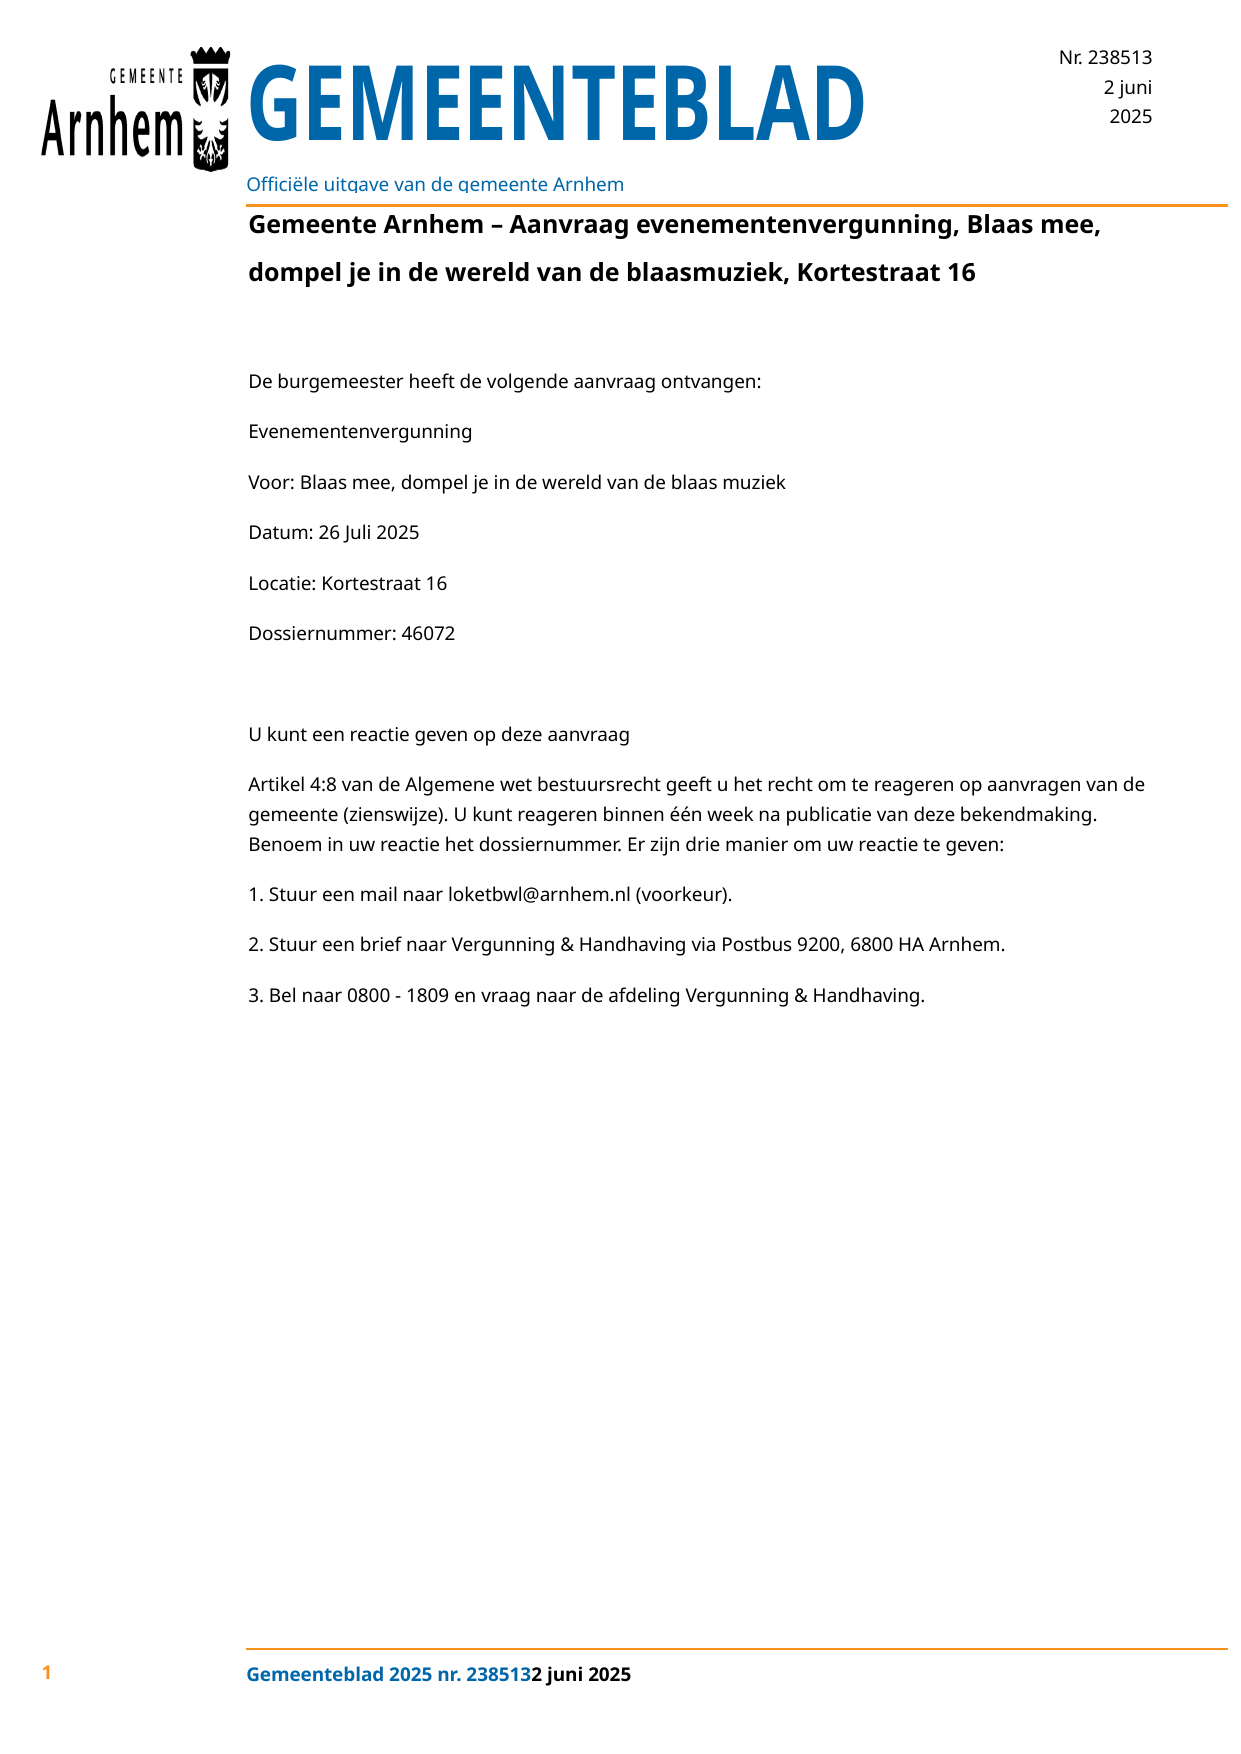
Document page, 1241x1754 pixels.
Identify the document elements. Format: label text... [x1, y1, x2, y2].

text 3. Bel naar 0800 - 1809 en vraag naar de afdeling Vergunning & Handhaving. [248, 982, 1152, 1008]
text De burgemeester heeft de volgende aanvraag ontvangen: [248, 368, 1152, 394]
text Artikel 4:8 van de Algemene wet bestuursrecht geeft u het recht om te reageren op aanvragen van de gemeente (zienswijze). U kunt reageren binnen één week na publicatie van deze bekendmaking. Benoem in uw reactie het dossiernummer. Er zijn drie manier om uw reactie te geven: [248, 772, 1152, 857]
text Evenementenvergunning [248, 419, 1152, 444]
picture [41, 47, 231, 172]
text Locatie: Kortestraat 16 [248, 570, 1152, 596]
text Dossiernummer: 46072 [248, 620, 1152, 646]
text 2. Stuur een brief naar Vergunning & Handhaving via Postbus 9200, 6800 HA Arnhem. [248, 932, 1152, 957]
text Datum: 26 Juli 2025 [248, 519, 1152, 545]
text Gemeente Arnhem – Aanvraag evenementenvergunning, Blaas mee, dompel je in de wereld van de blaasmuziek, Kortestraat 16 [248, 207, 1152, 288]
text U kunt een reactie geven op deze aanvraag [248, 721, 1152, 747]
text 1. Stuur een mail naar loketbwl@arnhem.nl (voorkeur). [248, 881, 1152, 907]
text Voor: Blaas mee, dompel je in de wereld van de blaas muziek [248, 469, 1152, 495]
